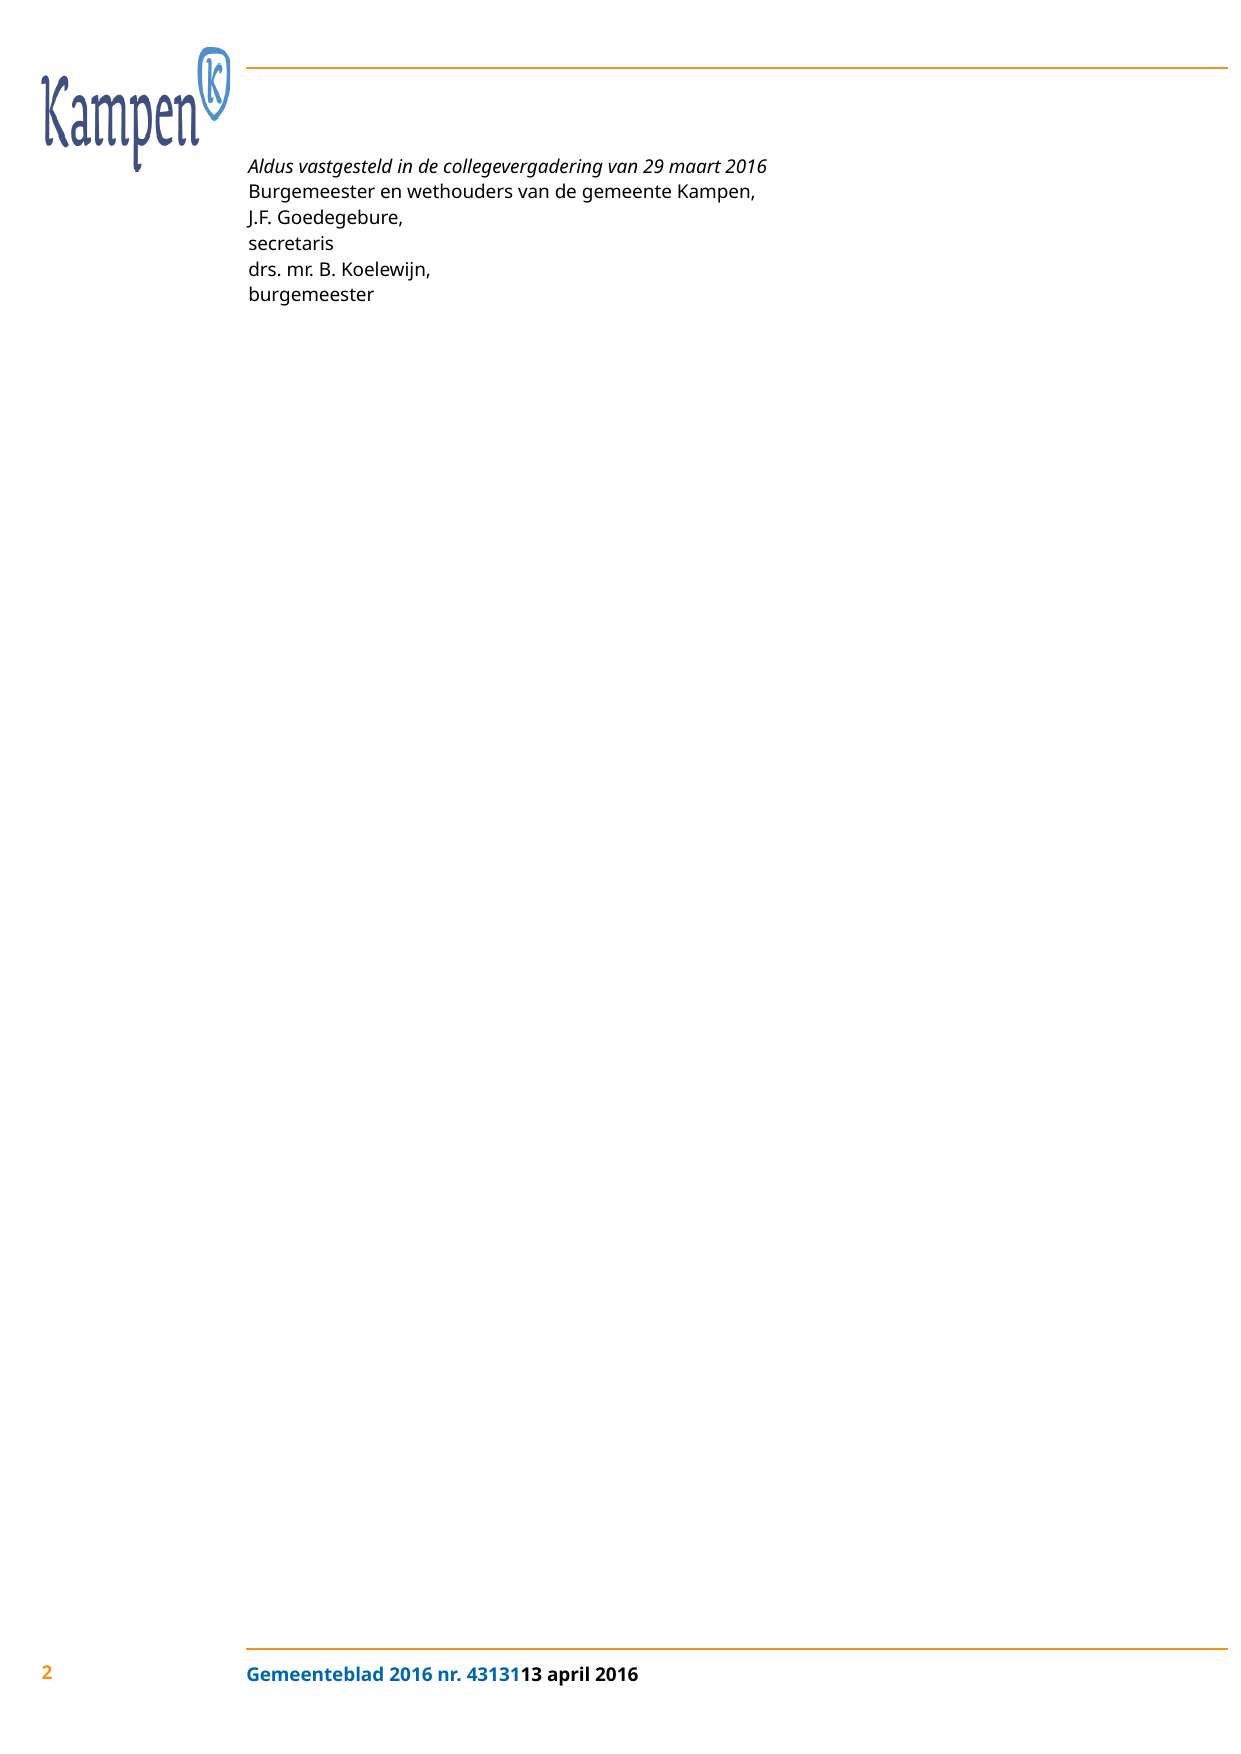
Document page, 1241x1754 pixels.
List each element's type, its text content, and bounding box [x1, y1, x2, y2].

text J.F. Goedegebure, [248, 204, 1152, 230]
text Aldus vastgesteld in de collegevergadering van 29 maart 2016 [248, 153, 1152, 178]
text secretaris [248, 230, 1152, 256]
text burgemeester [248, 281, 1152, 307]
picture [41, 47, 231, 172]
text Burgemeester en wethouders van de gemeente Kampen, [248, 178, 1152, 204]
text drs. mr. B. Koelewijn, [248, 256, 1152, 281]
